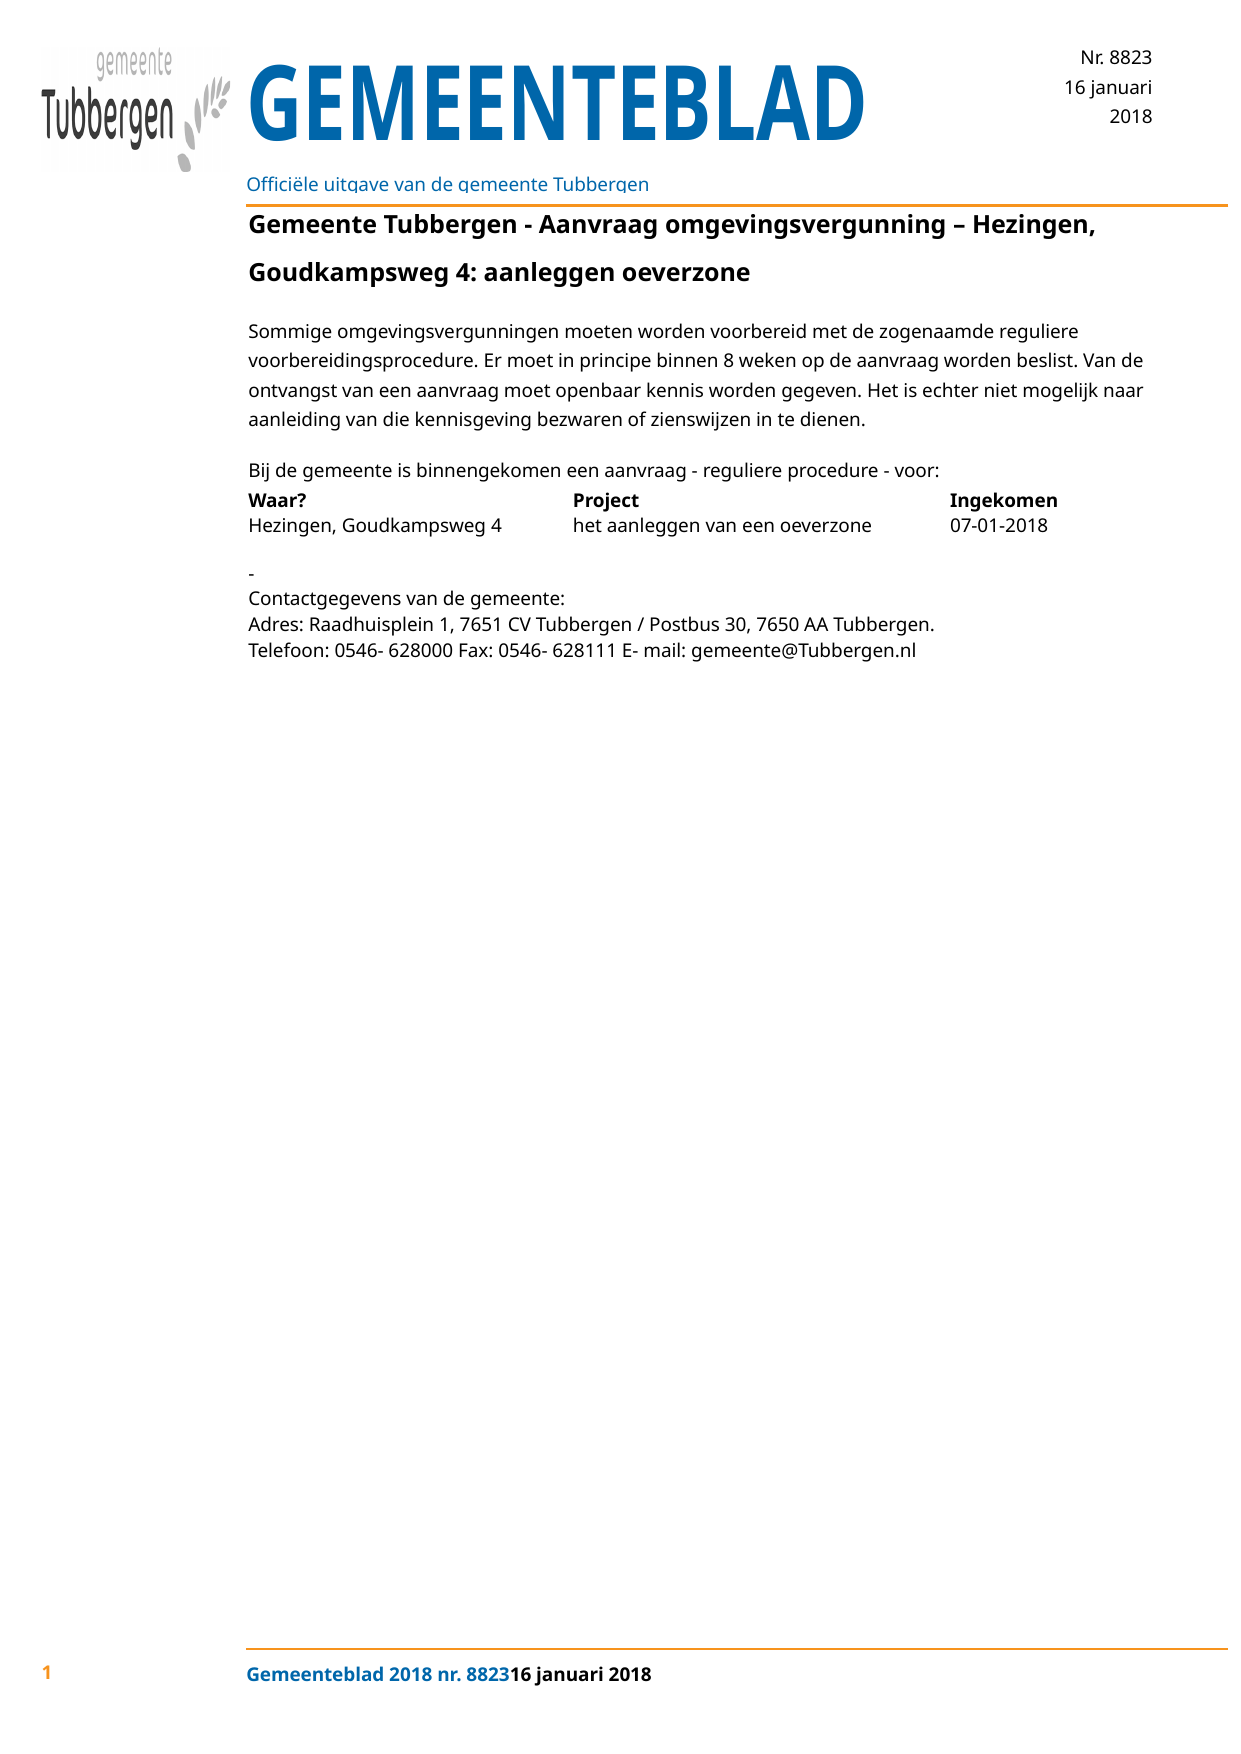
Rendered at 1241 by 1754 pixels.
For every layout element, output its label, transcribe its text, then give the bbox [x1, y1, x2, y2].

table_cell Hezingen, Goudkampsweg 4 [248, 513, 573, 538]
table_header Project [573, 487, 950, 512]
picture [41, 47, 231, 172]
text Gemeente Tubbergen - Aanvraag omgevingsvergunning – Hezingen, Goudkampsweg 4: aanleggen oeverzone [248, 207, 1152, 288]
table_header Waar? [248, 487, 573, 512]
text Adres: Raadhuisplein 1, 7651 CV Tubbergen / Postbus 30, 7650 AA Tubbergen. [248, 611, 1152, 637]
table_cell het aanleggen van een oeverzone [573, 513, 950, 538]
text Sommige omgevingsvergunningen moeten worden voorbereid met de zogenaamde reguliere voorbereidingsprocedure. Er moet in principe binnen 8 weken op de aanvraag worden beslist. Van de ontvangst van een aanvraag moet openbaar kennis worden gegeven. Het is echter niet mogelijk naar aanleiding van die kennisgeving bezwaren of zienswijzen in te dienen. [248, 318, 1152, 432]
text - [248, 560, 1152, 585]
text Bij de gemeente is binnengekomen een aanvraag - reguliere procedure - voor: [248, 457, 1152, 483]
table_header Ingekomen [950, 487, 1152, 512]
text Contactgegevens van de gemeente: [248, 585, 1152, 611]
table_cell 07-01-2018 [950, 513, 1152, 538]
text Telefoon: 0546- 628000 Fax: 0546- 628111 E- mail: gemeente@Tubbergen.nl [248, 637, 1152, 663]
